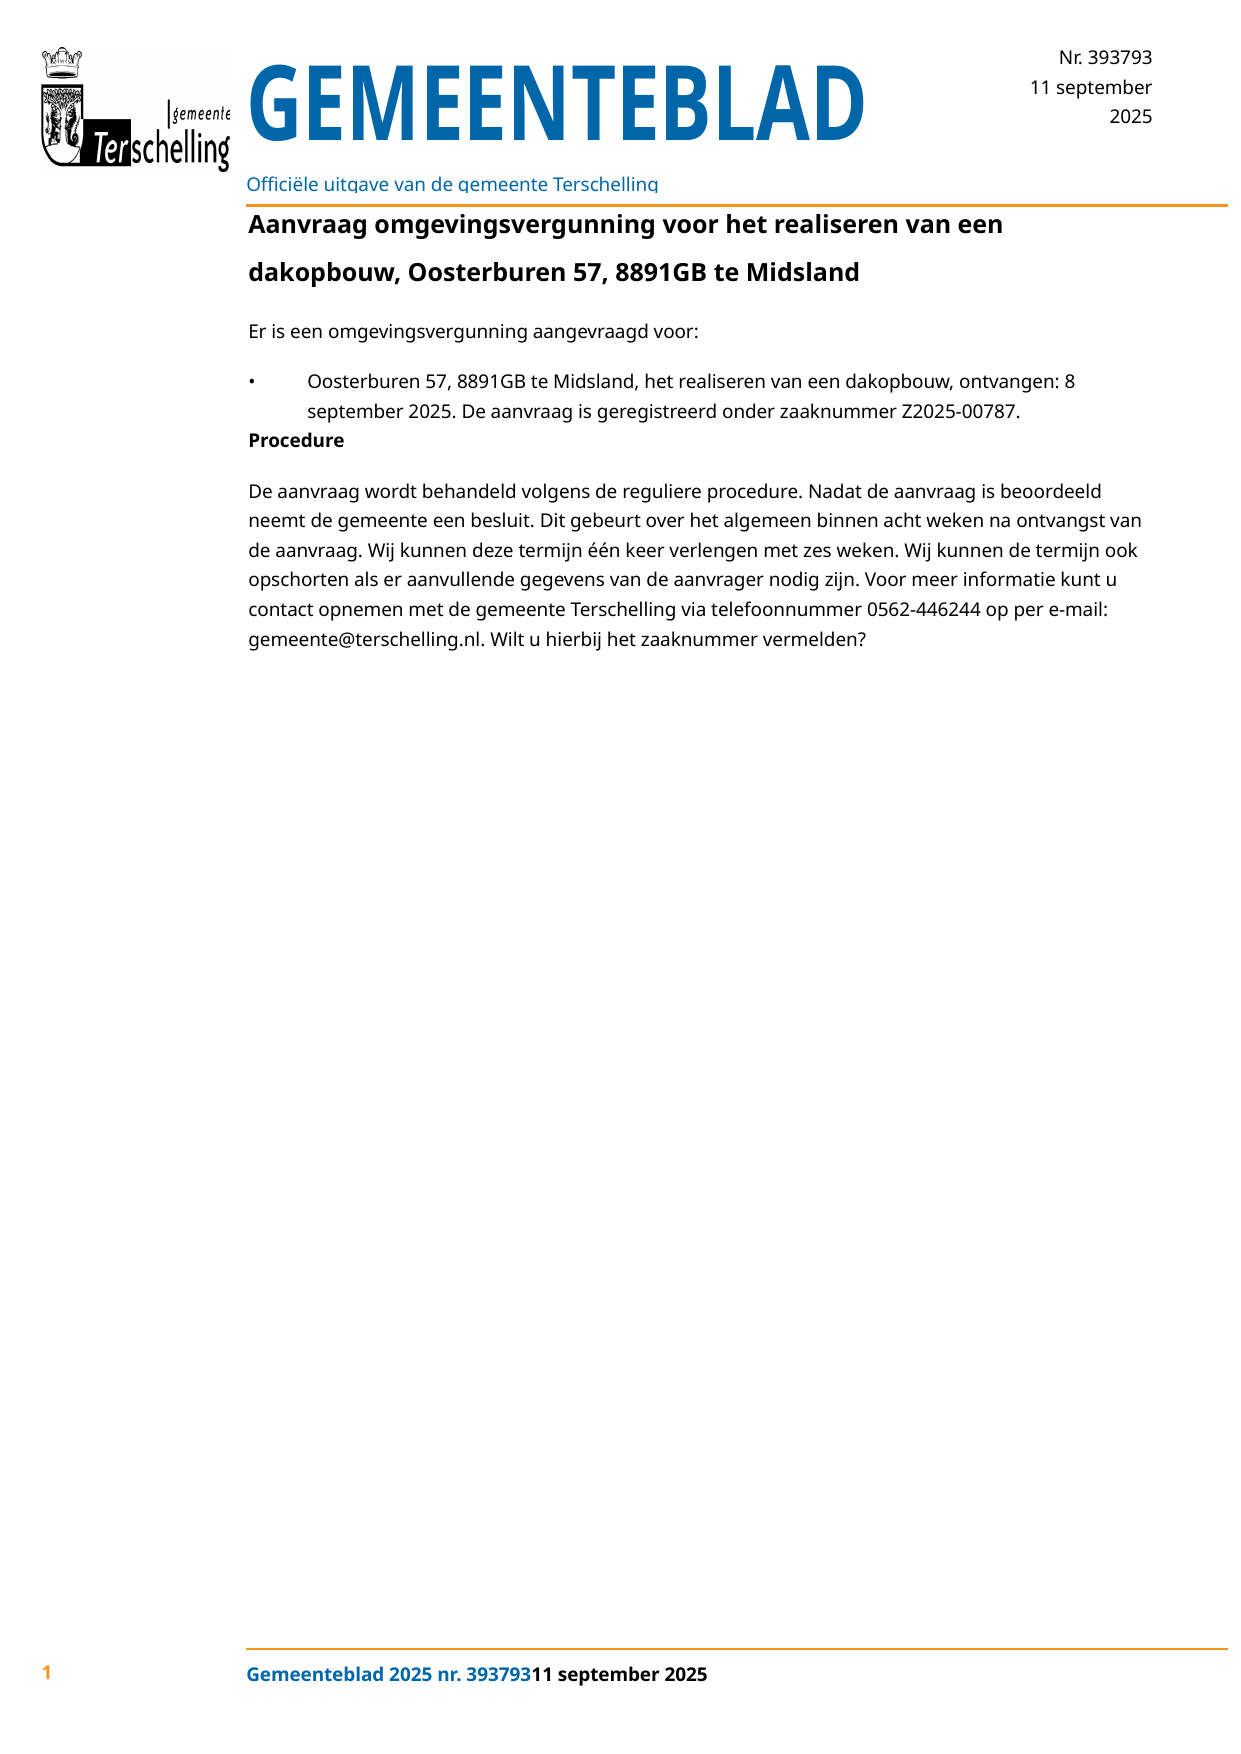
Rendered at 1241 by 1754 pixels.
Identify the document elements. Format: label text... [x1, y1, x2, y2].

text Er is een omgevingsvergunning aangevraagd voor: [248, 318, 1152, 344]
text Procedure [248, 427, 1152, 453]
text Aanvraag omgevingsvergunning voor het realiseren van een dakopbouw, Oosterburen 57, 8891GB te Midsland [248, 207, 1152, 288]
picture [41, 47, 231, 172]
text De aanvraag wordt behandeld volgens de reguliere procedure. Nadat de aanvraag is beoordeeld neemt de gemeente een besluit. Dit gebeurt over het algemeen binnen acht weken na ontvangst van de aanvraag. Wij kunnen deze termijn één keer verlengen met zes weken. Wij kunnen de termijn ook opschorten als er aanvullende gegevens van de aanvrager nodig zijn. Voor meer informatie kunt u contact opnemen met de gemeente Terschelling via telefoonnummer 0562-446244 op per e-mail: gemeente@terschelling.nl. Wilt u hierbij het zaaknummer vermelden? [248, 478, 1152, 652]
list Oosterburen 57, 8891GB te Midsland, het realiseren van een dakopbouw, ontvangen: 8 september 2025. De aanvraag is geregistreerd onder zaaknummer Z2025-00787. [248, 368, 1152, 424]
